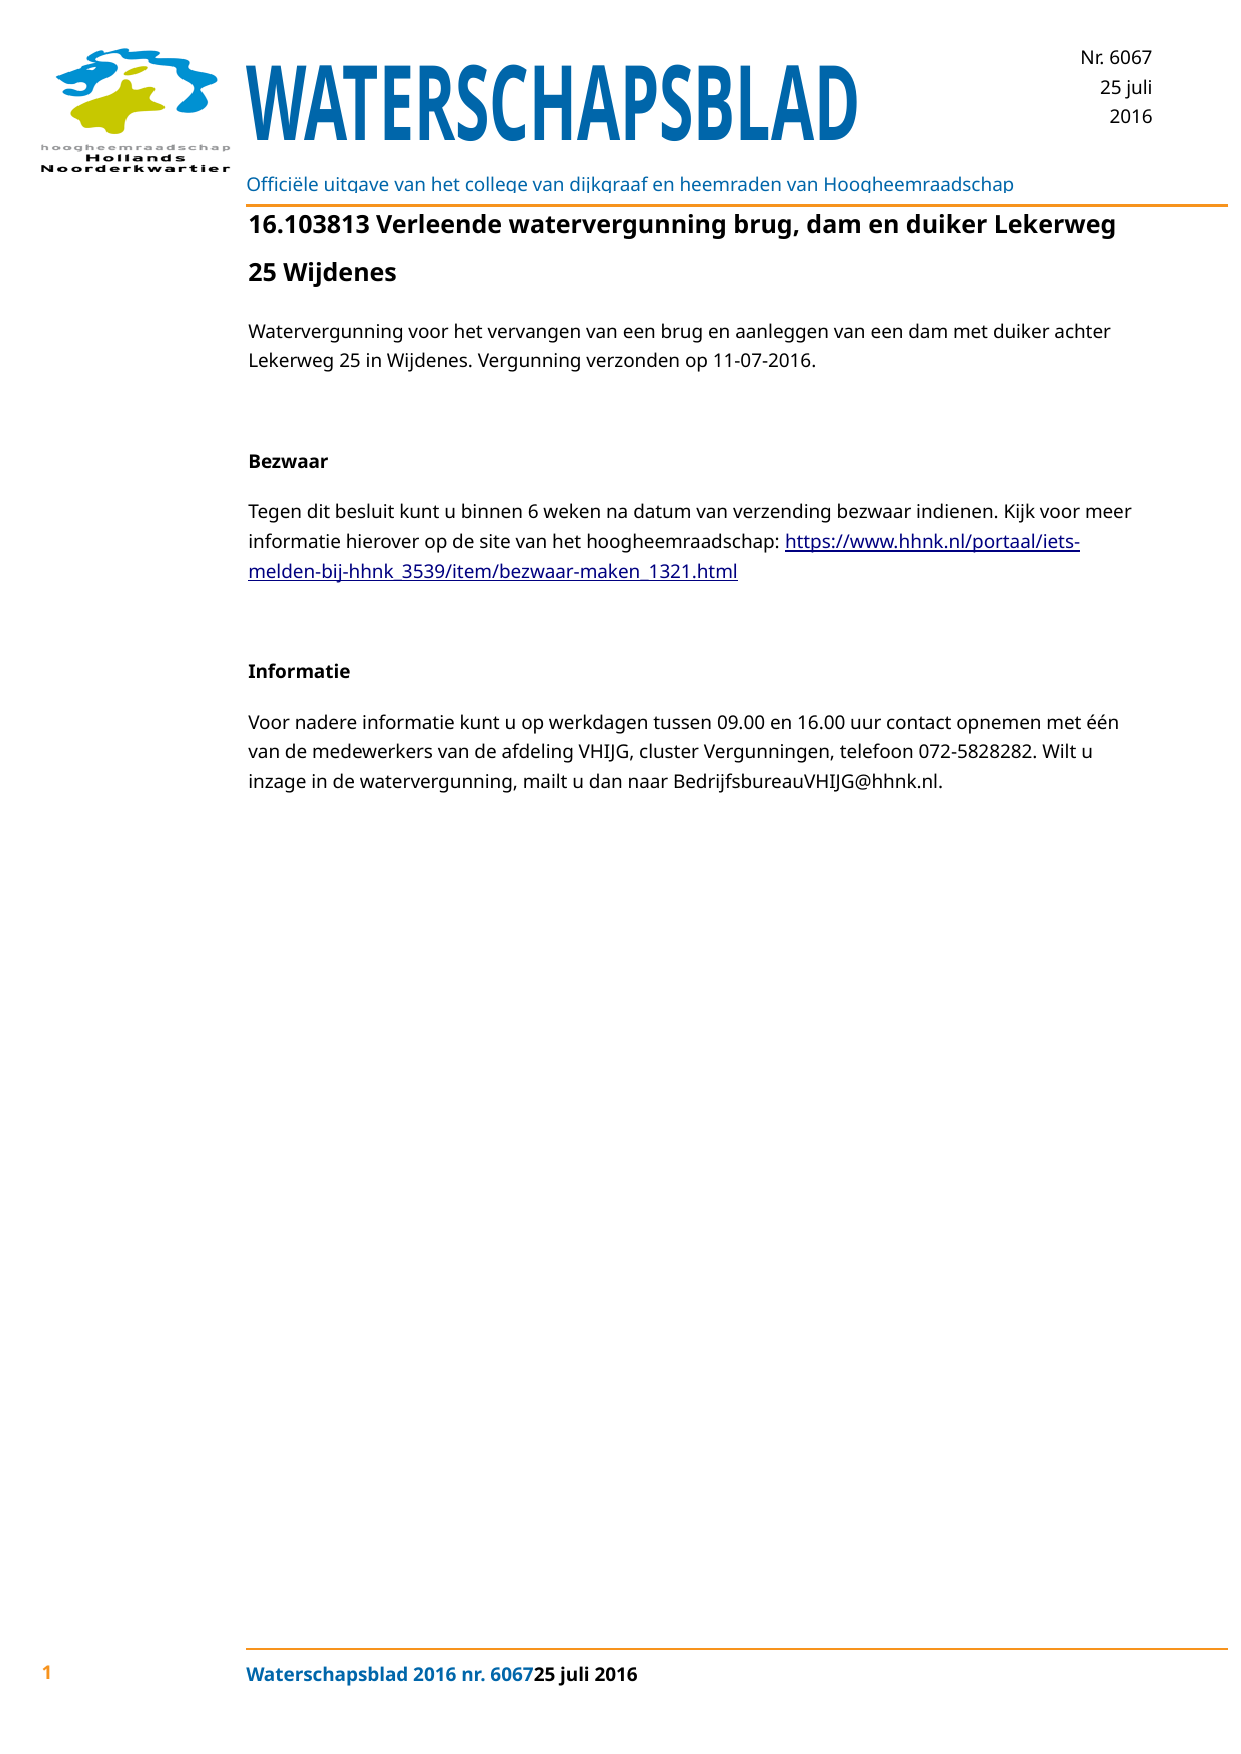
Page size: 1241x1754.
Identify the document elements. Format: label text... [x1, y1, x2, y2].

text Bezwaar [248, 448, 1152, 474]
text Watervergunning voor het vervangen van een brug en aanleggen van een dam met duiker achter Lekerweg 25 in Wijdenes. Vergunning verzonden op 11-07-2016. [248, 318, 1152, 373]
text 16.103813 Verleende watervergunning brug, dam en duiker Lekerweg 25 Wijdenes [248, 207, 1152, 288]
text Tegen dit besluit kunt u binnen 6 weken na datum van verzending bezwaar indienen. Kijk voor meer informatie hierover op de site van het hoogheemraadschap: https://www.hhnk.nl/portaal/iets-melden-bij-hhnk_3539/item/bezwaar-maken_1321.html [248, 499, 1152, 584]
text Voor nadere informatie kunt u op werkdagen tussen 09.00 en 16.00 uur contact opnemen met één van de medewerkers van de afdeling VHIJG, cluster Vergunningen, telefoon 072-5828282. Wilt u inzage in de watervergunning, mailt u dan naar BedrijfsbureauVHIJG@hhnk.nl. [248, 709, 1152, 794]
picture [41, 47, 231, 172]
text Informatie [248, 659, 1152, 684]
